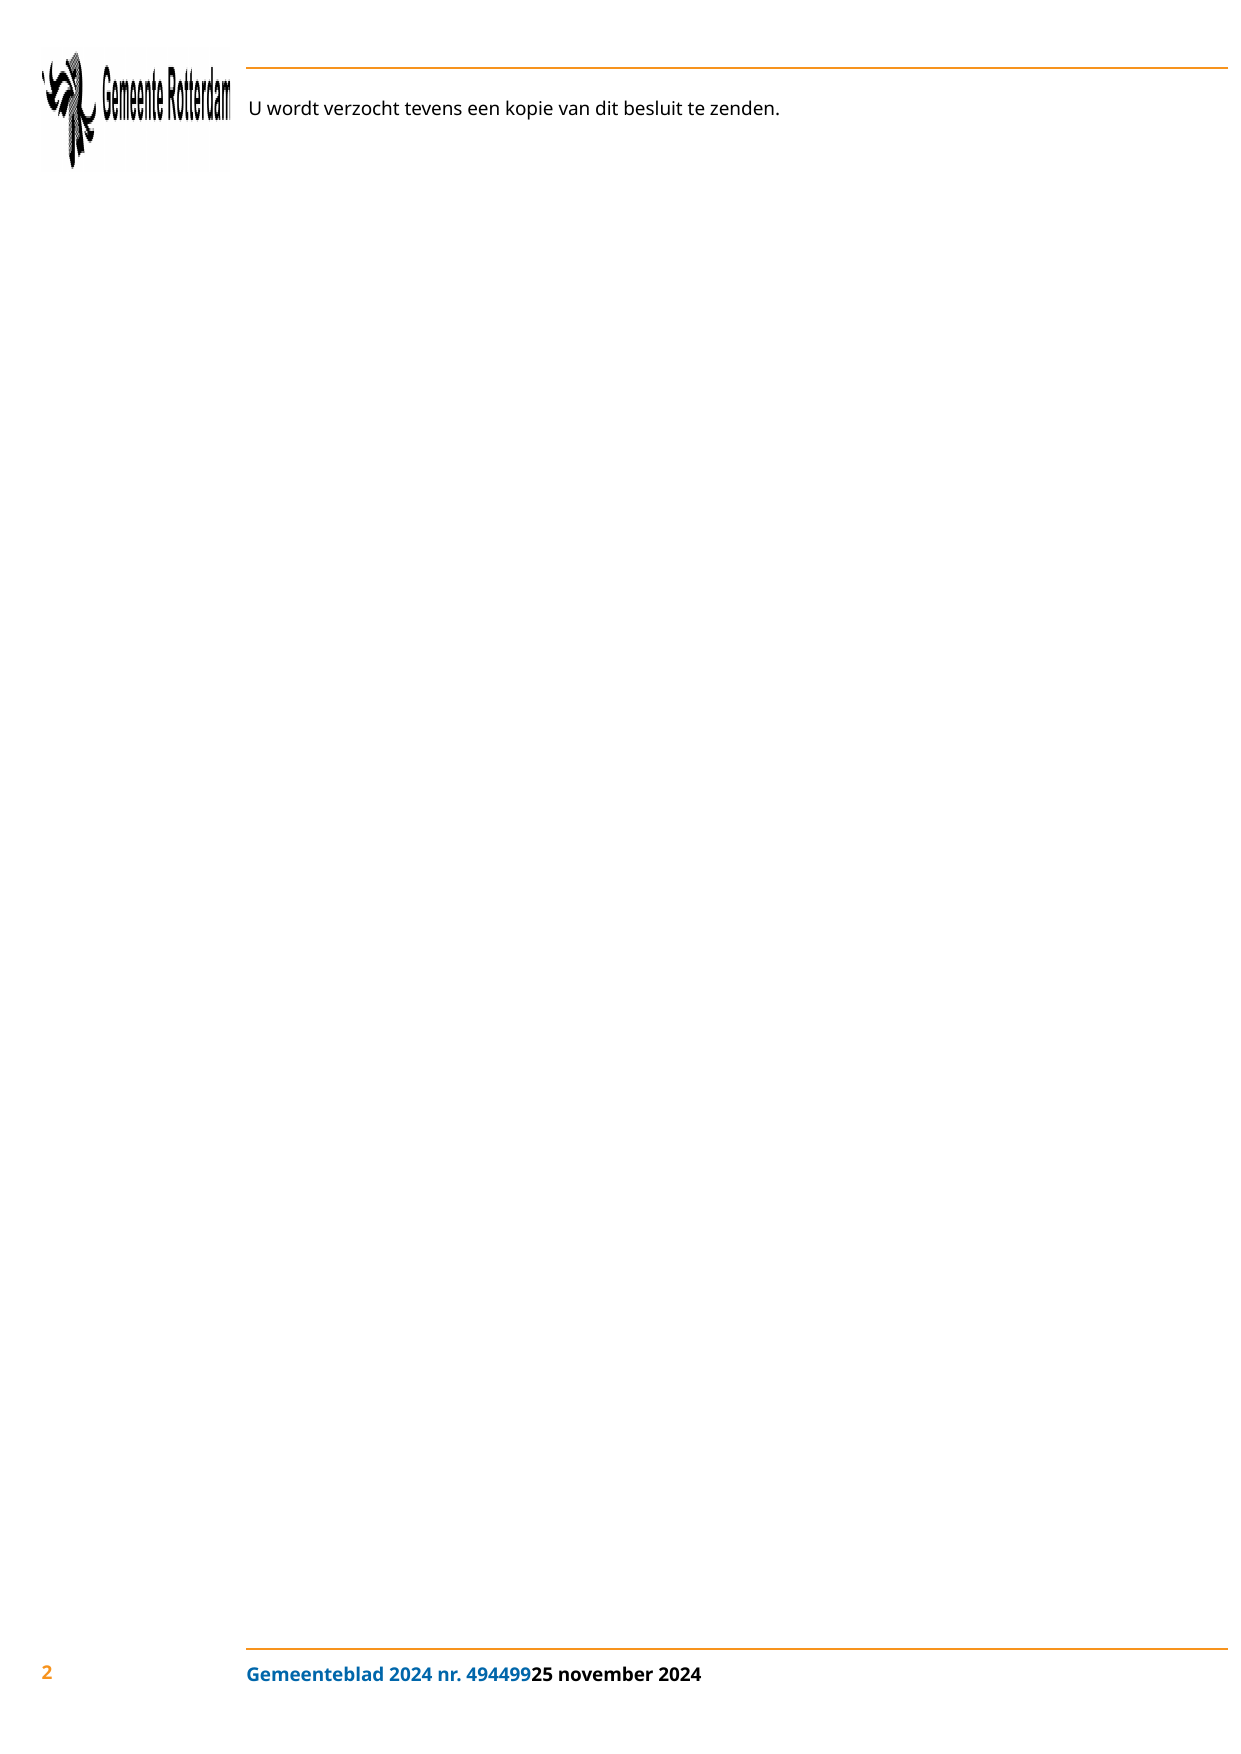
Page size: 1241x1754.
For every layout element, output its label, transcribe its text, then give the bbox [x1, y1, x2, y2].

picture [41, 47, 231, 172]
text U wordt verzocht tevens een kopie van dit besluit te zenden. [248, 95, 1152, 121]
